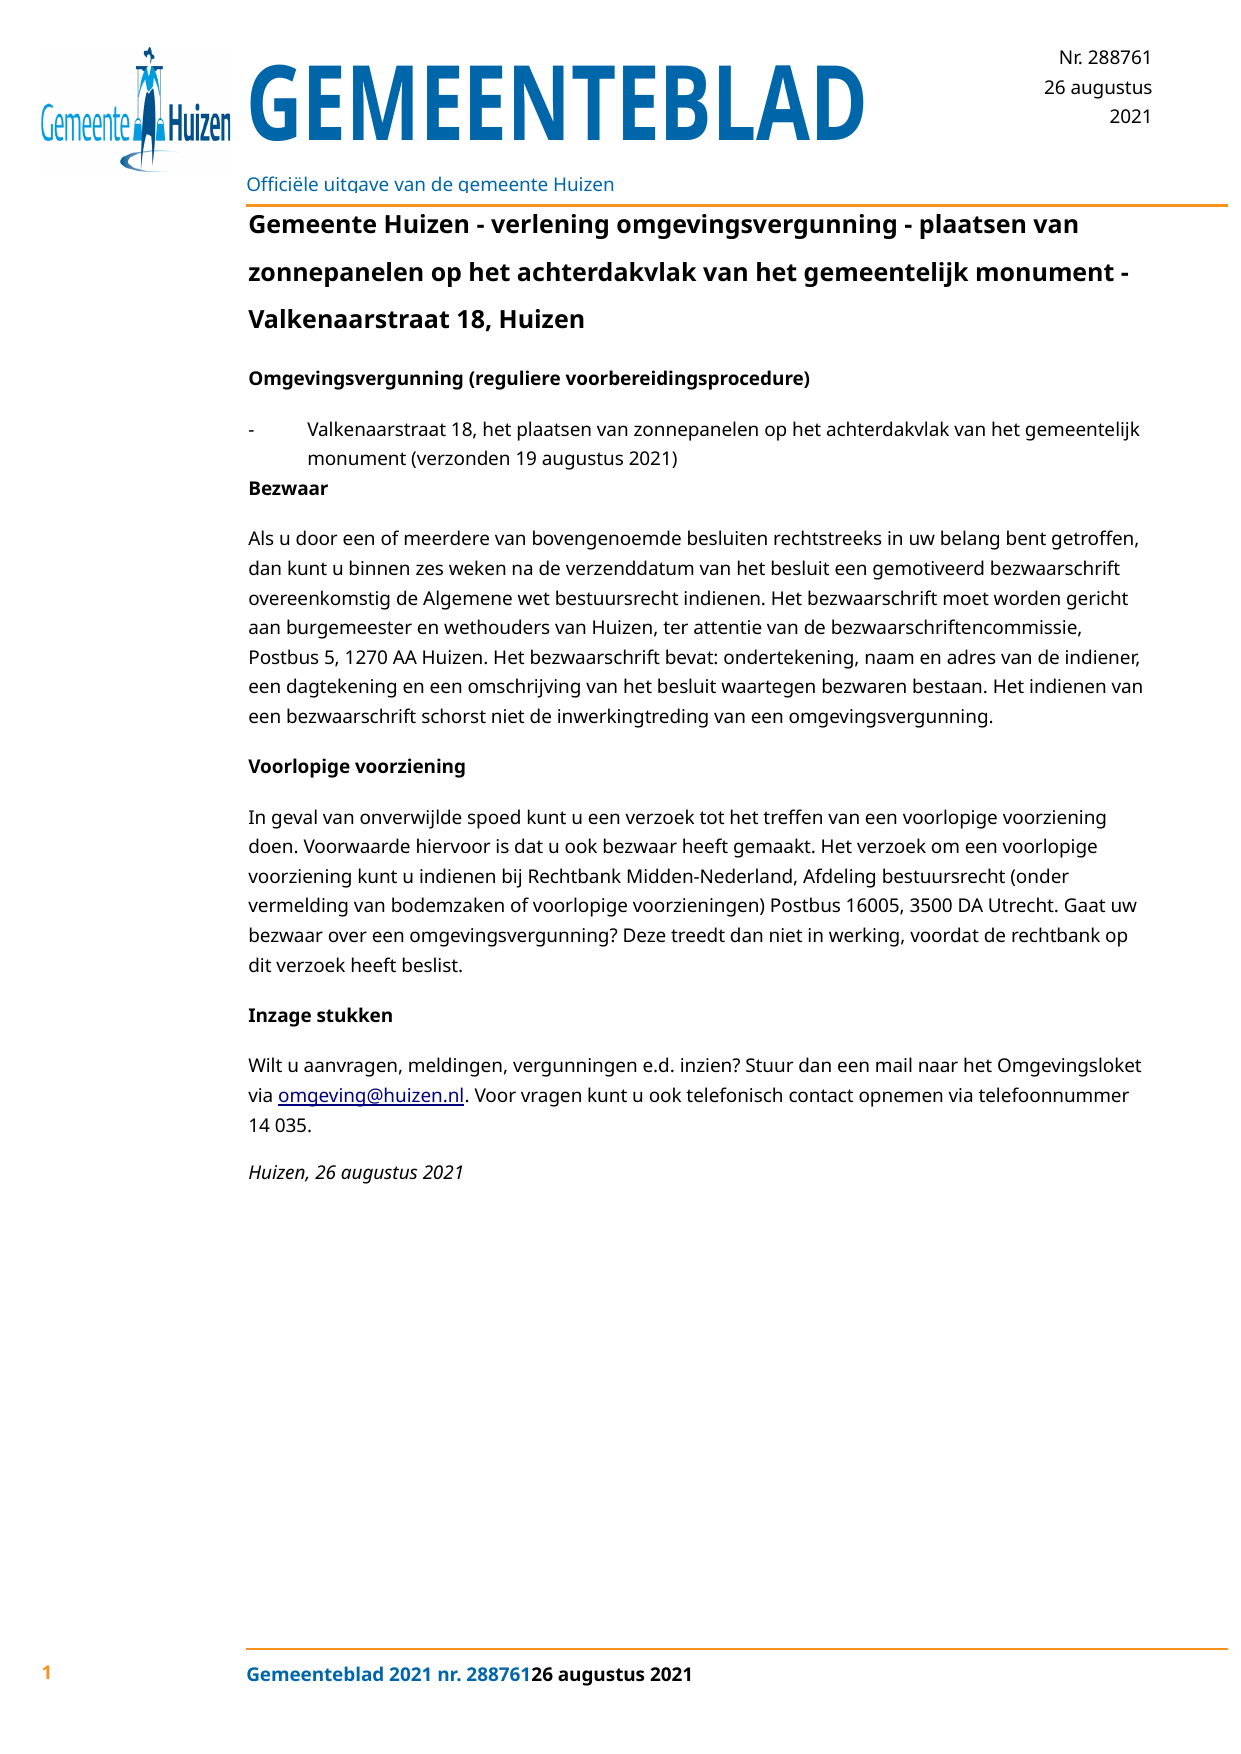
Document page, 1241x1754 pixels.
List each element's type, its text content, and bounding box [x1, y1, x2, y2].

text Huizen, 26 augustus 2021 [248, 1159, 1152, 1185]
text Omgevingsvergunning (reguliere voorbereidingsprocedure) [248, 366, 1152, 391]
text Bezwaar [248, 475, 1152, 501]
text Gemeente Huizen - verlening omgevingsvergunning - plaatsen van zonnepanelen op het achterdakvlak van het gemeentelijk monument - Valkenaarstraat 18, Huizen [248, 207, 1152, 336]
list Valkenaarstraat 18, het plaatsen van zonnepanelen op het achterdakvlak van het gemeentelijk monument (verzonden 19 augustus 2021) [248, 416, 1152, 471]
text Wilt u aanvragen, meldingen, vergunningen e.d. inzien? Stuur dan een mail naar het Omgevingsloket via omgeving@huizen.nl. Voor vragen kunt u ook telefonisch contact opnemen via telefoonnummer 14 035. [248, 1053, 1152, 1137]
picture [41, 47, 231, 172]
text Voorlopige voorziening [248, 753, 1152, 779]
text In geval van onverwijlde spoed kunt u een verzoek tot het treffen van een voorlopige voorziening doen. Voorwaarde hiervoor is dat u ook bezwaar heeft gemaakt. Het verzoek om een voorlopige voorziening kunt u indienen bij Rechtbank Midden-Nederland, Afdeling bestuursrecht (onder vermelding van bodemzaken of voorlopige voorzieningen) Postbus 16005, 3500 DA Utrecht. Gaat uw bezwaar over een omgevingsvergunning? Deze treedt dan niet in werking, voordat de rechtbank op dit verzoek heeft beslist. [248, 804, 1152, 977]
text Als u door een of meerdere van bovengenoemde besluiten rechtstreeks in uw belang bent getroffen, dan kunt u binnen zes weken na de verzenddatum van het besluit een gemotiveerd bezwaarschrift overeenkomstig de Algemene wet bestuursrecht indienen. Het bezwaarschrift moet worden gericht aan burgemeester en wethouders van Huizen, ter attentie van de bezwaarschriftencommissie, Postbus 5, 1270 AA Huizen. Het bezwaarschrift bevat: ondertekening, naam en adres van de indiener, een dagtekening en een omschrijving van het besluit waartegen bezwaren bestaan. Het indienen van een bezwaarschrift schorst niet de inwerkingtreding van een omgevingsvergunning. [248, 526, 1152, 729]
text Inzage stukken [248, 1002, 1152, 1028]
